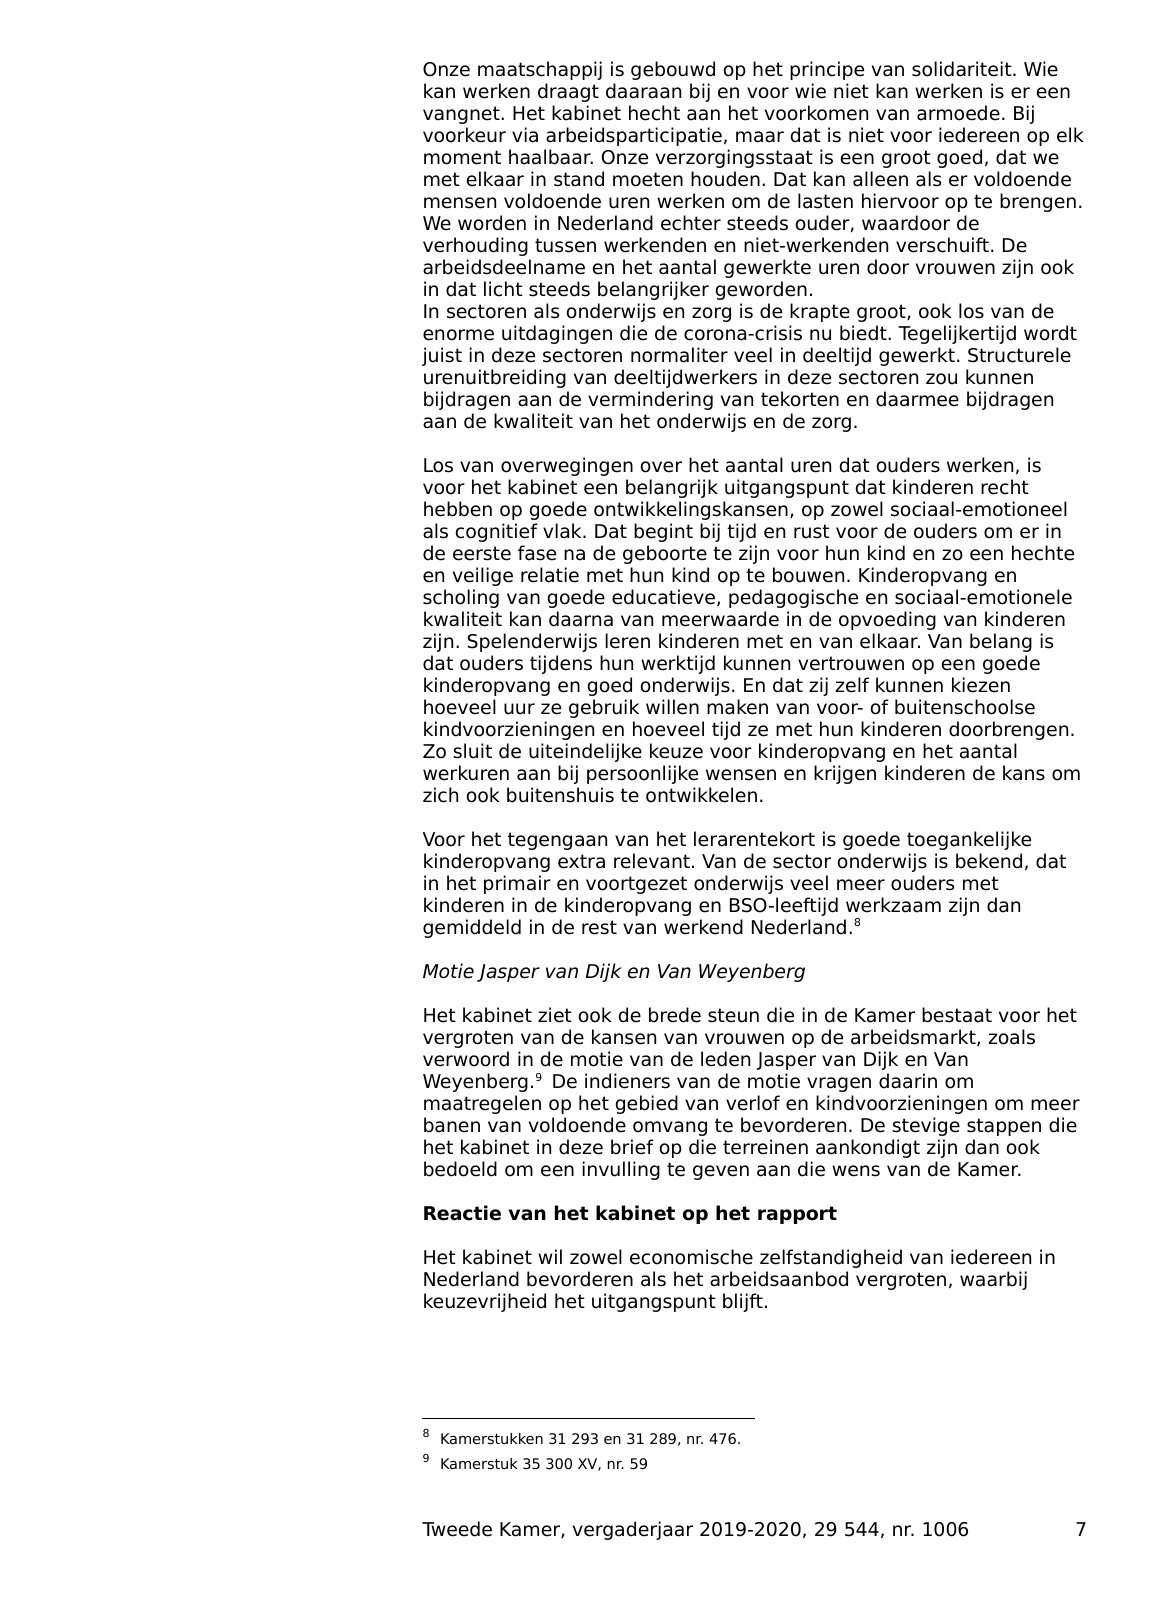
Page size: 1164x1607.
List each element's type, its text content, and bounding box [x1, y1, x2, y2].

subtitle Reactie van het kabinet op het rapport [422, 1203, 1087, 1225]
text Voor het tegengaan van het lerarentekort is goede toegankelijke kinderopvang extra relevant. Van de sector onderwijs is bekend, dat in het primair en voortgezet onderwijs veel meer ouders met kinderen in de kinderopvang en BSO-leeftijd werkzaam zijn dan gemiddeld in de rest van werkend Nederland. [422, 829, 1087, 939]
text Kamerstuk 35 300 XV, nr. 59 [422, 1452, 1087, 1474]
subtitle Motie Jasper van Dijk en Van Weyenberg [422, 961, 1087, 983]
text In sectoren als onderwijs en zorg is de krapte groot, ook los van de enorme uitdagingen die de corona-crisis nu biedt. Tegelijkertijd wordt juist in deze sectoren normaliter veel in deeltijd gewerkt. Structurele urenuitbreiding van deeltijdwerkers in deze sectoren zou kunnen bijdragen aan de vermindering van tekorten en daarmee bijdragen aan de kwaliteit van het onderwijs en de zorg. [422, 301, 1087, 433]
text Het kabinet wil zowel economische zelfstandigheid van iedereen in Nederland bevorderen als het arbeidsaanbod vergroten, waarbij keuzevrijheid het uitgangspunt blijft. [422, 1247, 1087, 1313]
text Los van overwegingen over het aantal uren dat ouders werken, is voor het kabinet een belangrijk uitgangspunt dat kinderen recht hebben op goede ontwikkelingskansen, op zowel sociaal-emotioneel als cognitief vlak. Dat begint bij tijd en rust voor de ouders om er in de eerste fase na de geboorte te zijn voor hun kind en zo een hechte en veilige relatie met hun kind op te bouwen. Kinderopvang en scholing van goede educatieve, pedagogische en sociaal-emotionele kwaliteit kan daarna van meerwaarde in de opvoeding van kinderen zijn. Spelenderwijs leren kinderen met en van elkaar. Van belang is dat ouders tijdens hun werktijd kunnen vertrouwen op een goede kinderopvang en goed onderwijs. En dat zij zelf kunnen kiezen hoeveel uur ze gebruik willen maken van voor- of buitenschoolse kindvoorzieningen en hoeveel tijd ze met hun kinderen doorbrengen. Zo sluit de uiteindelijke keuze voor kinderopvang en het aantal werkuren aan bij persoonlijke wensen en krijgen kinderen de kans om zich ook buitenshuis te ontwikkelen. [422, 455, 1087, 807]
text Kamerstukken 31 293 en 31 289, nr. 476. [422, 1427, 1087, 1449]
text Onze maatschappij is gebouwd op het principe van solidariteit. Wie kan werken draagt daaraan bij en voor wie niet kan werken is er een vangnet. Het kabinet hecht aan het voorkomen van armoede. Bij voorkeur via arbeidsparticipatie, maar dat is niet voor iedereen op elk moment haalbaar. Onze verzorgingsstaat is een groot goed, dat we met elkaar in stand moeten houden. Dat kan alleen als er voldoende mensen voldoende uren werken om de lasten hiervoor op te brengen. We worden in Nederland echter steeds ouder, waardoor de verhouding tussen werkenden en niet-werkenden verschuift. De arbeidsdeelname en het aantal gewerkte uren door vrouwen zijn ook in dat licht steeds belangrijker geworden. [422, 59, 1087, 301]
text Het kabinet ziet ook de brede steun die in de Kamer bestaat voor het vergroten van de kansen van vrouwen op de arbeidsmarkt, zoals verwoord in de motie van de leden Jasper van Dijk en Van Weyenberg. De indieners van de motie vragen daarin om maatregelen op het gebied van verlof en kindvoorzieningen om meer banen van voldoende omvang te bevorderen. De stevige stappen die het kabinet in deze brief op die terreinen aankondigt zijn dan ook bedoeld om een invulling te geven aan die wens van de Kamer. [422, 1005, 1087, 1181]
